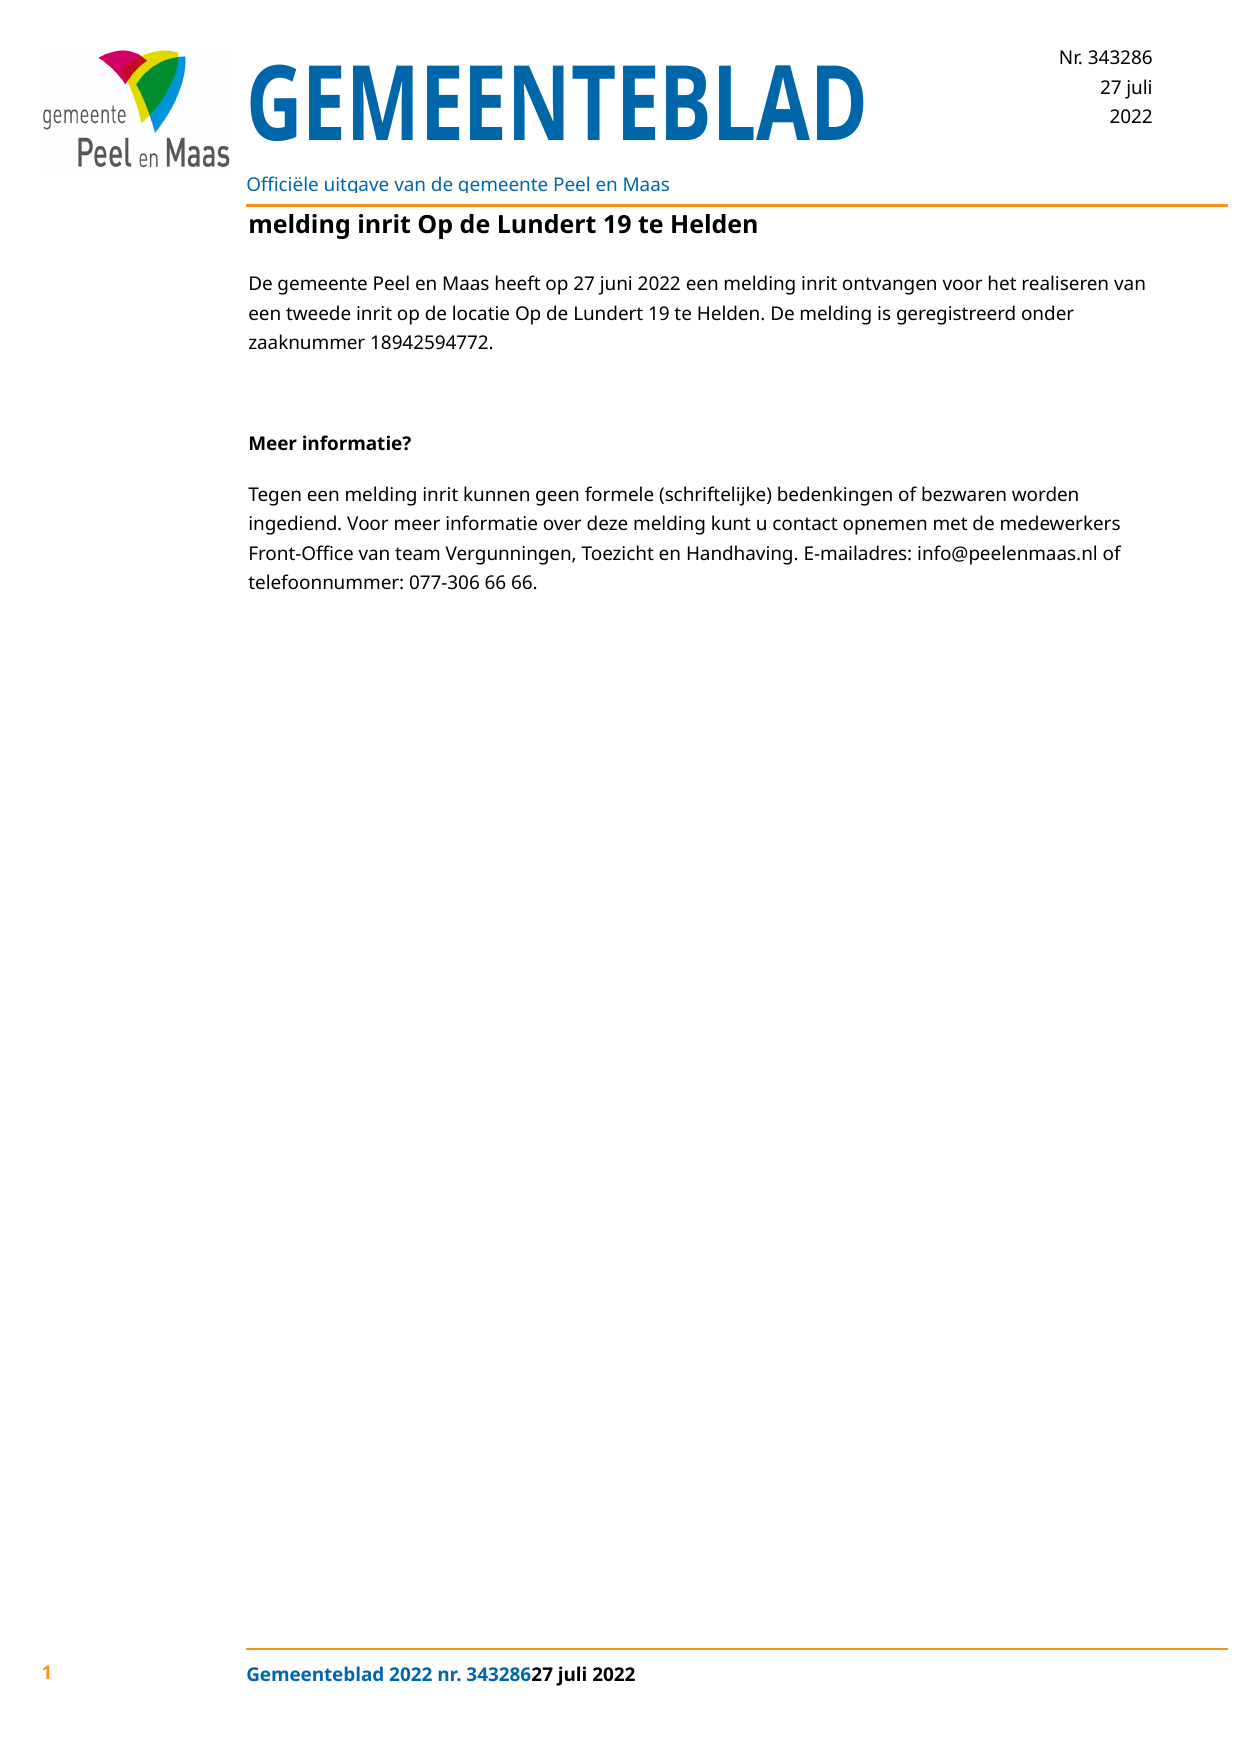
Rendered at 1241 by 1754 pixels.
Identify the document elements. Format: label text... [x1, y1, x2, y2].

text Tegen een melding inrit kunnen geen formele (schriftelijke) bedenkingen of bezwaren worden ingediend. Voor meer informatie over deze melding kunt u contact opnemen met de medewerkers Front-Office van team Vergunningen, Toezicht en Handhaving. E-mailadres: info@peelenmaas.nl of telefoonnummer: 077-306 66 66. [248, 481, 1152, 595]
text Meer informatie? [248, 430, 1152, 456]
text melding inrit Op de Lundert 19 te Helden [248, 207, 1152, 241]
text De gemeente Peel en Maas heeft op 27 juni 2022 een melding inrit ontvangen voor het realiseren van een tweede inrit op de locatie Op de Lundert 19 te Helden. De melding is geregistreerd onder zaaknummer 18942594772. [248, 270, 1152, 355]
picture [41, 47, 231, 172]
